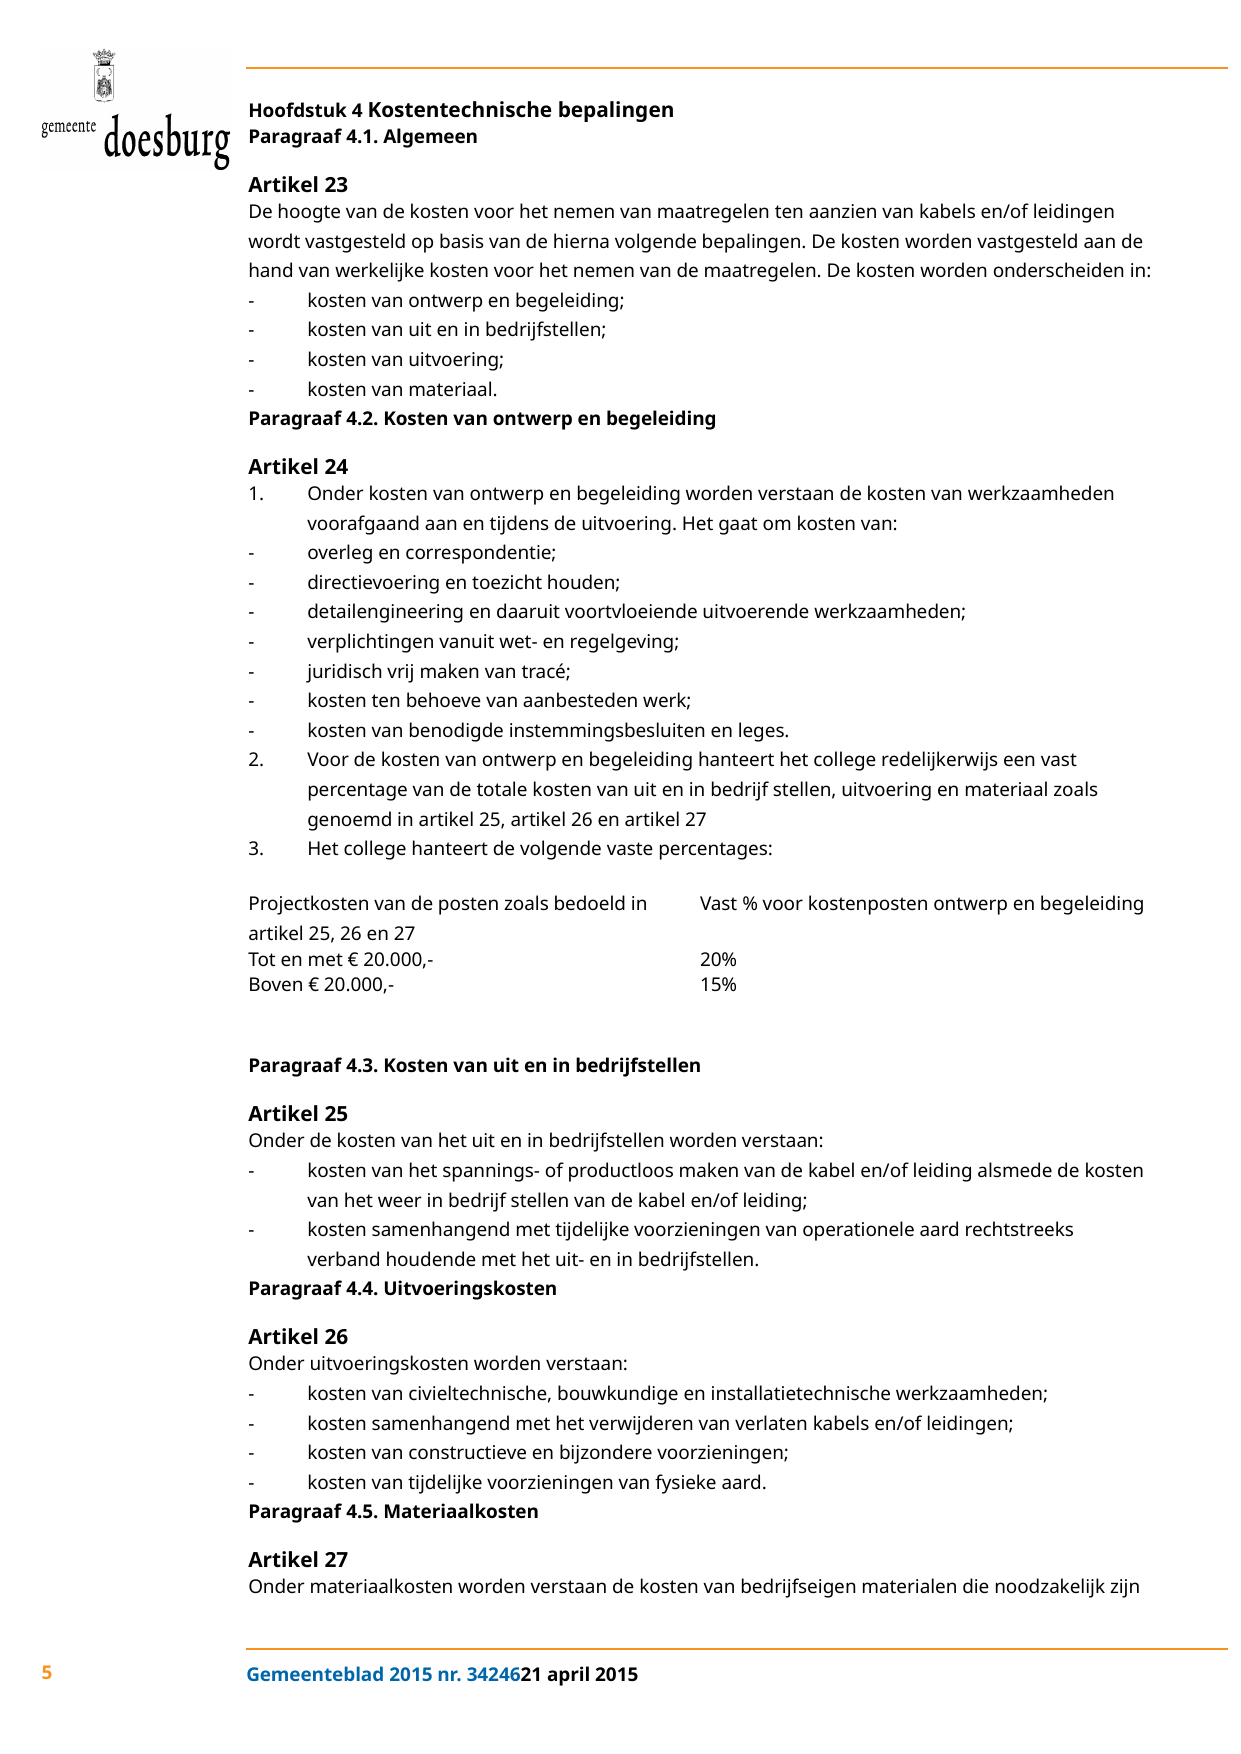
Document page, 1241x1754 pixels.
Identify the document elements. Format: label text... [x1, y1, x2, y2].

list kosten van tijdelijke voorzieningen van fysieke aard. [248, 1469, 1152, 1495]
list kosten ten behoeve van aanbesteden werk; [248, 687, 1152, 713]
list kosten van benodigde instemmingsbesluiten en leges. [248, 717, 1152, 743]
list kosten van uit en in bedrijfstellen; [248, 317, 1152, 342]
text Paragraaf 4.5. Materiaalkosten [248, 1498, 1152, 1524]
list overleg en correspondentie; [248, 539, 1152, 565]
text Onder uitvoeringskosten worden verstaan: [248, 1351, 1152, 1376]
list juridisch vrij maken van tracé; [248, 658, 1152, 683]
text Paragraaf 4.1. Algemeen [248, 123, 1152, 149]
text Paragraaf 4.3. Kosten van uit en in bedrijfstellen [248, 1053, 1152, 1078]
text Onder materiaalkosten worden verstaan de kosten van bedrijfseigen materialen die noodzakelijk zijn [248, 1573, 1152, 1599]
text Artikel 23 [248, 170, 1152, 198]
text De hoogte van de kosten voor het nemen van maatregelen ten aanzien van kabels en/of leidingen wordt vastgesteld op basis van de hierna volgende bepalingen. De kosten worden vastgesteld aan de hand van werkelijke kosten voor het nemen van de maatregelen. De kosten worden onderscheiden in: [248, 198, 1152, 283]
list directievoering en toezicht houden; [248, 569, 1152, 595]
list kosten samenhangend met het verwijderen van verlaten kabels en/of leidingen; [248, 1410, 1152, 1436]
text Paragraaf 4.4. Uitvoeringskosten [248, 1276, 1152, 1301]
text Hoofdstuk 4 Kostentechnische bepalingen [248, 95, 1152, 123]
list Onder kosten van ontwerp en begeleiding worden verstaan de kosten van werkzaamheden voorafgaand aan en tijdens de uitvoering. Het gaat om kosten van: [248, 480, 1152, 536]
text Paragraaf 4.2. Kosten van ontwerp en begeleiding [248, 405, 1152, 431]
list kosten samenhangend met tijdelijke voorzieningen van operationele aard rechtstreeks verband houdende met het uit- en in bedrijfstellen. [248, 1216, 1152, 1272]
list verplichtingen vanuit wet- en regelgeving; [248, 628, 1152, 654]
table_header Vast % voor kostenposten ontwerp en begeleiding [700, 891, 1152, 946]
table_cell 20% [700, 946, 1152, 972]
text Artikel 24 [248, 452, 1152, 480]
list detailengineering en daaruit voortvloeiende uitvoerende werkzaamheden; [248, 599, 1152, 624]
list kosten van ontwerp en begeleiding; [248, 287, 1152, 313]
list kosten van het spannings- of productloos maken van de kabel en/of leiding alsmede de kosten van het weer in bedrijf stellen van de kabel en/of leiding; [248, 1157, 1152, 1213]
table_cell Boven € 20.000,- [248, 972, 700, 997]
table_header Projectkosten van de posten zoals bedoeld in artikel 25, 26 en 27 [248, 891, 700, 946]
text Artikel 26 [248, 1322, 1152, 1351]
list kosten van uitvoering; [248, 346, 1152, 372]
list kosten van civieltechnische, bouwkundige en installatietechnische werkzaamheden; [248, 1380, 1152, 1406]
table_cell 15% [700, 972, 1152, 997]
text Artikel 25 [248, 1099, 1152, 1128]
table_cell Tot en met € 20.000,- [248, 946, 700, 972]
list kosten van constructieve en bijzondere voorzieningen; [248, 1439, 1152, 1465]
list kosten van materiaal. [248, 376, 1152, 401]
picture [41, 47, 231, 172]
list Voor de kosten van ontwerp en begeleiding hanteert het college redelijkerwijs een vast percentage van de totale kosten van uit en in bedrijf stellen, uitvoering en materiaal zoals genoemd in artikel 25, artikel 26 en artikel 27 [248, 747, 1152, 831]
text Onder de kosten van het uit en in bedrijfstellen worden verstaan: [248, 1128, 1152, 1153]
text Artikel 27 [248, 1545, 1152, 1573]
list Het college hanteert de volgende vaste percentages: [248, 835, 1152, 861]
